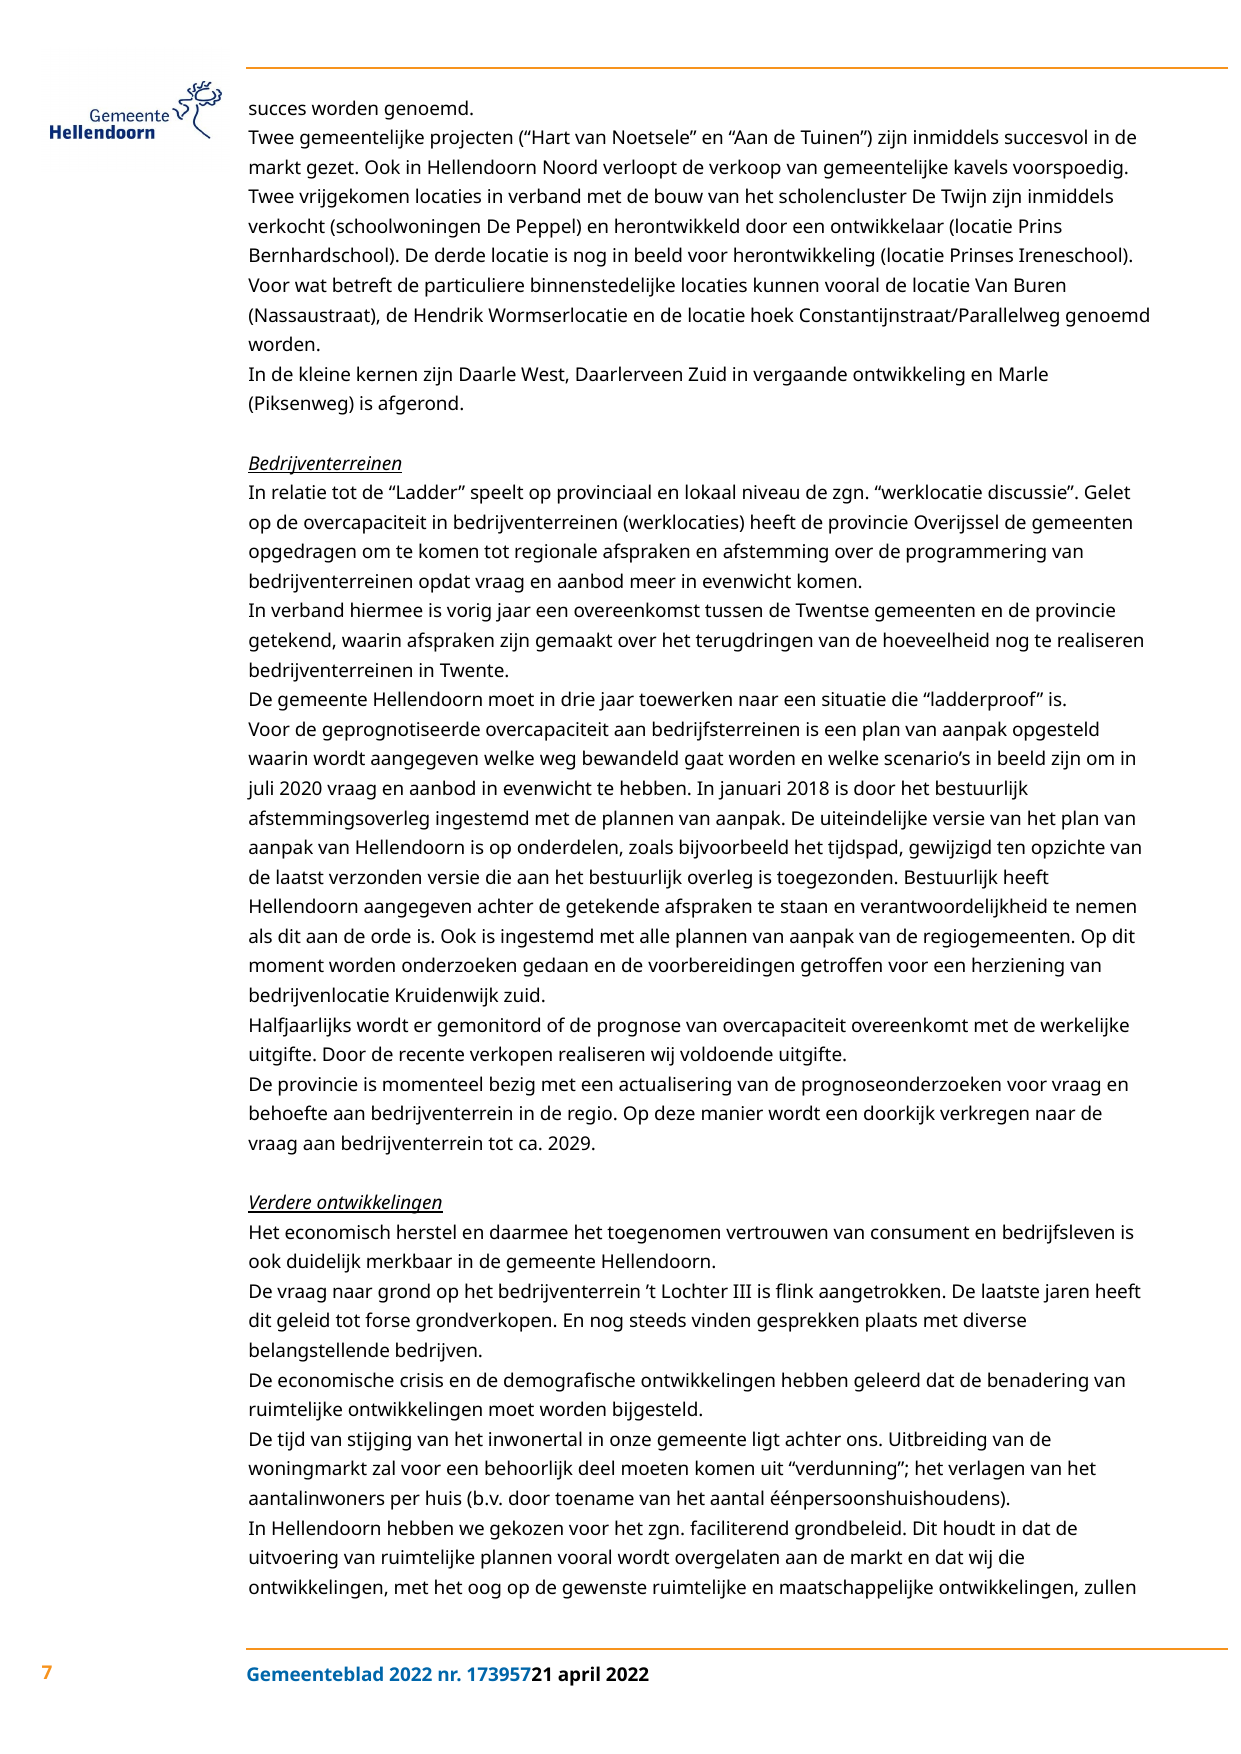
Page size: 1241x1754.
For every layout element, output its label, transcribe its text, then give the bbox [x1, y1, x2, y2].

text Verdere ontwikkelingen [248, 1189, 1152, 1215]
text Twee vrijgekomen locaties in verband met de bouw van het scholencluster De Twijn zijn inmiddels verkocht (schoolwoningen De Peppel) en herontwikkeld door een ontwikkelaar (locatie Prins Bernhardschool). De derde locatie is nog in beeld voor herontwikkeling (locatie Prinses Ireneschool). [248, 183, 1152, 268]
text De vraag naar grond op het bedrijventerrein ’t Lochter III is flink aangetrokken. De laatste jaren heeft dit geleid tot forse grondverkopen. En nog steeds vinden gesprekken plaats met diverse belangstellende bedrijven. [248, 1278, 1152, 1363]
text succes worden genoemd. [248, 95, 1152, 121]
text De economische crisis en de demografische ontwikkelingen hebben geleerd dat de benadering van ruimtelijke ontwikkelingen moet worden bijgesteld. [248, 1367, 1152, 1422]
text Bedrijventerreinen [248, 450, 1152, 476]
picture [41, 47, 231, 172]
text De provincie is momenteel bezig met een actualisering van de prognoseonderzoeken voor vraag en behoefte aan bedrijventerrein in de regio. Op deze manier wordt een doorkijk verkregen naar de vraag aan bedrijventerrein tot ca. 2029. [248, 1071, 1152, 1156]
text Voor de geprognotiseerde overcapaciteit aan bedrijfsterreinen is een plan van aanpak opgesteld waarin wordt aangegeven welke weg bewandeld gaat worden en welke scenario’s in beeld zijn om in juli 2020 vraag en aanbod in evenwicht te hebben. In januari 2018 is door het bestuurlijk afstemmingsoverleg ingestemd met de plannen van aanpak. De uiteindelijke versie van het plan van aanpak van Hellendoorn is op onderdelen, zoals bijvoorbeeld het tijdspad, gewijzigd ten opzichte van de laatst verzonden versie die aan het bestuurlijk overleg is toegezonden. Bestuurlijk heeft Hellendoorn aangegeven achter de getekende afspraken te staan en verantwoordelijkheid te nemen als dit aan de orde is. Ook is ingestemd met alle plannen van aanpak van de regiogemeenten. Op dit moment worden onderzoeken gedaan en de voorbereidingen getroffen voor een herziening van bedrijvenlocatie Kruidenwijk zuid. [248, 716, 1152, 1008]
text Het economisch herstel en daarmee het toegenomen vertrouwen van consument en bedrijfsleven is ook duidelijk merkbaar in de gemeente Hellendoorn. [248, 1219, 1152, 1274]
text De gemeente Hellendoorn moet in drie jaar toewerken naar een situatie die “ladderproof” is. [248, 686, 1152, 712]
text De tijd van stijging van het inwonertal in onze gemeente ligt achter ons. Uitbreiding van de woningmarkt zal voor een behoorlijk deel moeten komen uit “verdunning”; het verlagen van het aantalinwoners per huis (b.v. door toename van het aantal éénpersoonshuishoudens). [248, 1426, 1152, 1511]
text In verband hiermee is vorig jaar een overeenkomst tussen de Twentse gemeenten en de provincie getekend, waarin afspraken zijn gemaakt over het terugdringen van de hoeveelheid nog te realiseren bedrijventerreinen in Twente. [248, 598, 1152, 683]
text In de kleine kernen zijn Daarle West, Daarlerveen Zuid in vergaande ontwikkeling en Marle (Piksenweg) is afgerond. [248, 361, 1152, 416]
text Halfjaarlijks wordt er gemonitord of de prognose van overcapaciteit overeenkomt met de werkelijke uitgifte. Door de recente verkopen realiseren wij voldoende uitgifte. [248, 1012, 1152, 1067]
text Voor wat betreft de particuliere binnenstedelijke locaties kunnen vooral de locatie Van Buren (Nassaustraat), de Hendrik Wormserlocatie en de locatie hoek Constantijnstraat/Parallelweg genoemd worden. [248, 272, 1152, 357]
text In relatie tot de “Ladder” speelt op provinciaal en lokaal niveau de zgn. “werklocatie discussie”. Gelet op de overcapaciteit in bedrijventerreinen (werklocaties) heeft de provincie Overijssel de gemeenten opgedragen om te komen tot regionale afspraken en afstemming over de programmering van bedrijventerreinen opdat vraag en aanbod meer in evenwicht komen. [248, 479, 1152, 594]
text Twee gemeentelijke projecten (“Hart van Noetsele” en “Aan de Tuinen”) zijn inmiddels succesvol in de markt gezet. Ook in Hellendoorn Noord verloopt de verkoop van gemeentelijke kavels voorspoedig. [248, 124, 1152, 180]
text In Hellendoorn hebben we gekozen voor het zgn. faciliterend grondbeleid. Dit houdt in dat de uitvoering van ruimtelijke plannen vooral wordt overgelaten aan de markt en dat wij die ontwikkelingen, met het oog op de gewenste ruimtelijke en maatschappelijke ontwikkelingen, zullen [248, 1515, 1152, 1600]
